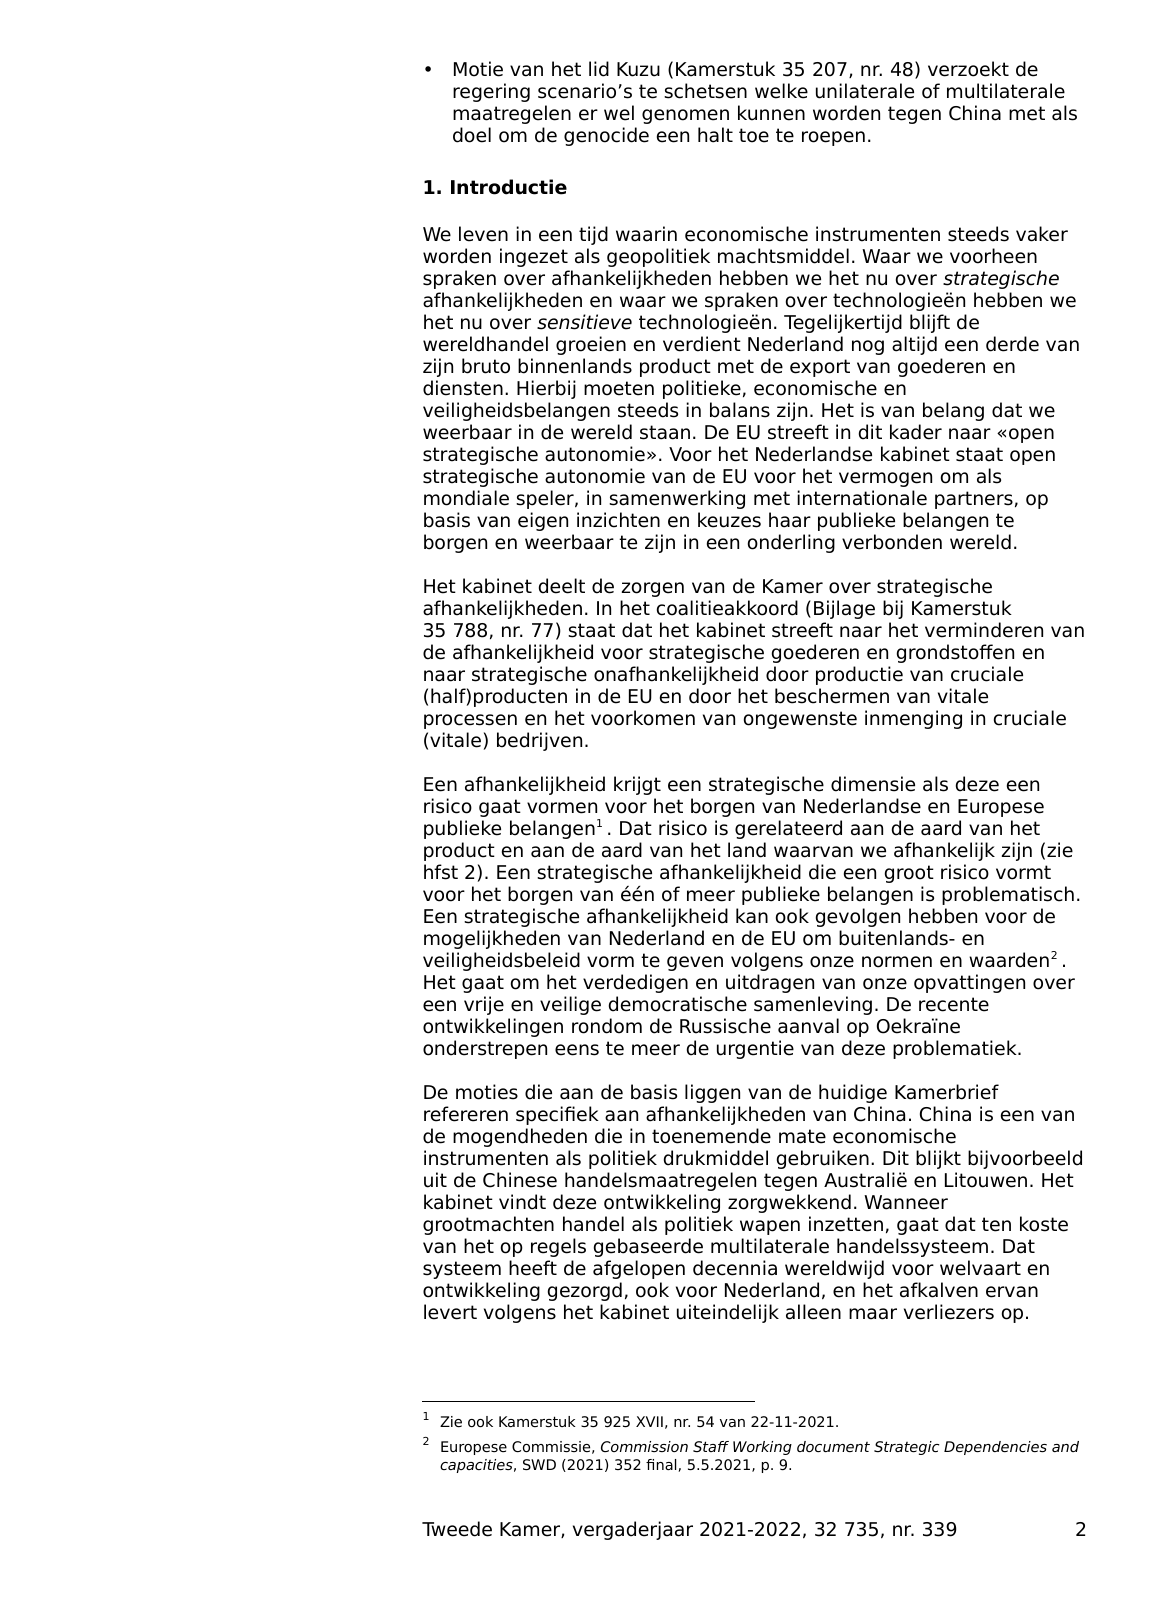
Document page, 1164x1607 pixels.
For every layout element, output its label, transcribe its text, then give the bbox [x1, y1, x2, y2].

text Zie ook Kamerstuk 35 925 XVII, nr. 54 van 22-11-2021. [422, 1410, 1087, 1432]
subtitle 1. Introductie [422, 177, 1087, 199]
text De moties die aan de basis liggen van de huidige Kamerbrief refereren specifiek aan afhankelijkheden van China. China is een van de mogendheden die in toenemende mate economische instrumenten als politiek drukmiddel gebruiken. Dit blijkt bijvoorbeeld uit de Chinese handelsmaatregelen tegen Australië en Litouwen. Het kabinet vindt deze ontwikkeling zorgwekkend. Wanneer grootmachten handel als politiek wapen inzetten, gaat dat ten koste van het op regels gebaseerde multilaterale handelssysteem. Dat systeem heeft de afgelopen decennia wereldwijd voor welvaart en ontwikkeling gezorgd, ook voor Nederland, en het afkalven ervan levert volgens het kabinet uiteindelijk alleen maar verliezers op. [422, 1082, 1087, 1323]
text • Motie van het lid Kuzu (Kamerstuk 35 207, nr. 48) verzoekt de regering scenario’s te schetsen welke unilaterale of multilaterale maatregelen er wel genomen kunnen worden tegen China met als doel om de genocide een halt toe te roepen. [422, 59, 1087, 147]
text We leven in een tijd waarin economische instrumenten steeds vaker worden ingezet als geopolitiek machtsmiddel. Waar we voorheen spraken over afhankelijkheden hebben we het nu over strategische afhankelijkheden en waar we spraken over technologieën hebben we het nu over sensitieve technologieën. Tegelijkertijd blijft de wereldhandel groeien en verdient Nederland nog altijd een derde van zijn bruto binnenlands product met de export van goederen en diensten. Hierbij moeten politieke, economische en veiligheidsbelangen steeds in balans zijn. Het is van belang dat we weerbaar in de wereld staan. De EU streeft in dit kader naar «open strategische autonomie». Voor het Nederlandse kabinet staat open strategische autonomie van de EU voor het vermogen om als mondiale speler, in samenwerking met internationale partners, op basis van eigen inzichten en keuzes haar publieke belangen te borgen en weerbaar te zijn in een onderling verbonden wereld. [422, 224, 1087, 554]
text Europese Commissie, Commission Staff Working document Strategic Dependencies and capacities, SWD (2021) 352 final, 5.5.2021, p. 9. [422, 1435, 1087, 1474]
text Het kabinet deelt de zorgen van de Kamer over strategische afhankelijkheden. In het coalitieakkoord (Bijlage bij Kamerstuk 35 788, nr. 77) staat dat het kabinet streeft naar het verminderen van de afhankelijkheid voor strategische goederen en grondstoffen en naar strategische onafhankelijkheid door productie van cruciale (half)producten in de EU en door het beschermen van vitale processen en het voorkomen van ongewenste inmenging in cruciale (vitale) bedrijven. [422, 576, 1087, 752]
text Een afhankelijkheid krijgt een strategische dimensie als deze een risico gaat vormen voor het borgen van Nederlandse en Europese publieke belangen. Dat risico is gerelateerd aan de aard van het product en aan de aard van het land waarvan we afhankelijk zijn (zie hfst 2). Een strategische afhankelijkheid die een groot risico vormt voor het borgen van één of meer publieke belangen is problematisch. Een strategische afhankelijkheid kan ook gevolgen hebben voor de mogelijkheden van Nederland en de EU om buitenlands- en veiligheidsbeleid vorm te geven volgens onze normen en waarden. Het gaat om het verdedigen en uitdragen van onze opvattingen over een vrije en veilige democratische samenleving. De recente ontwikkelingen rondom de Russische aanval op Oekraïne onderstrepen eens te meer de urgentie van deze problematiek. [422, 774, 1087, 1059]
